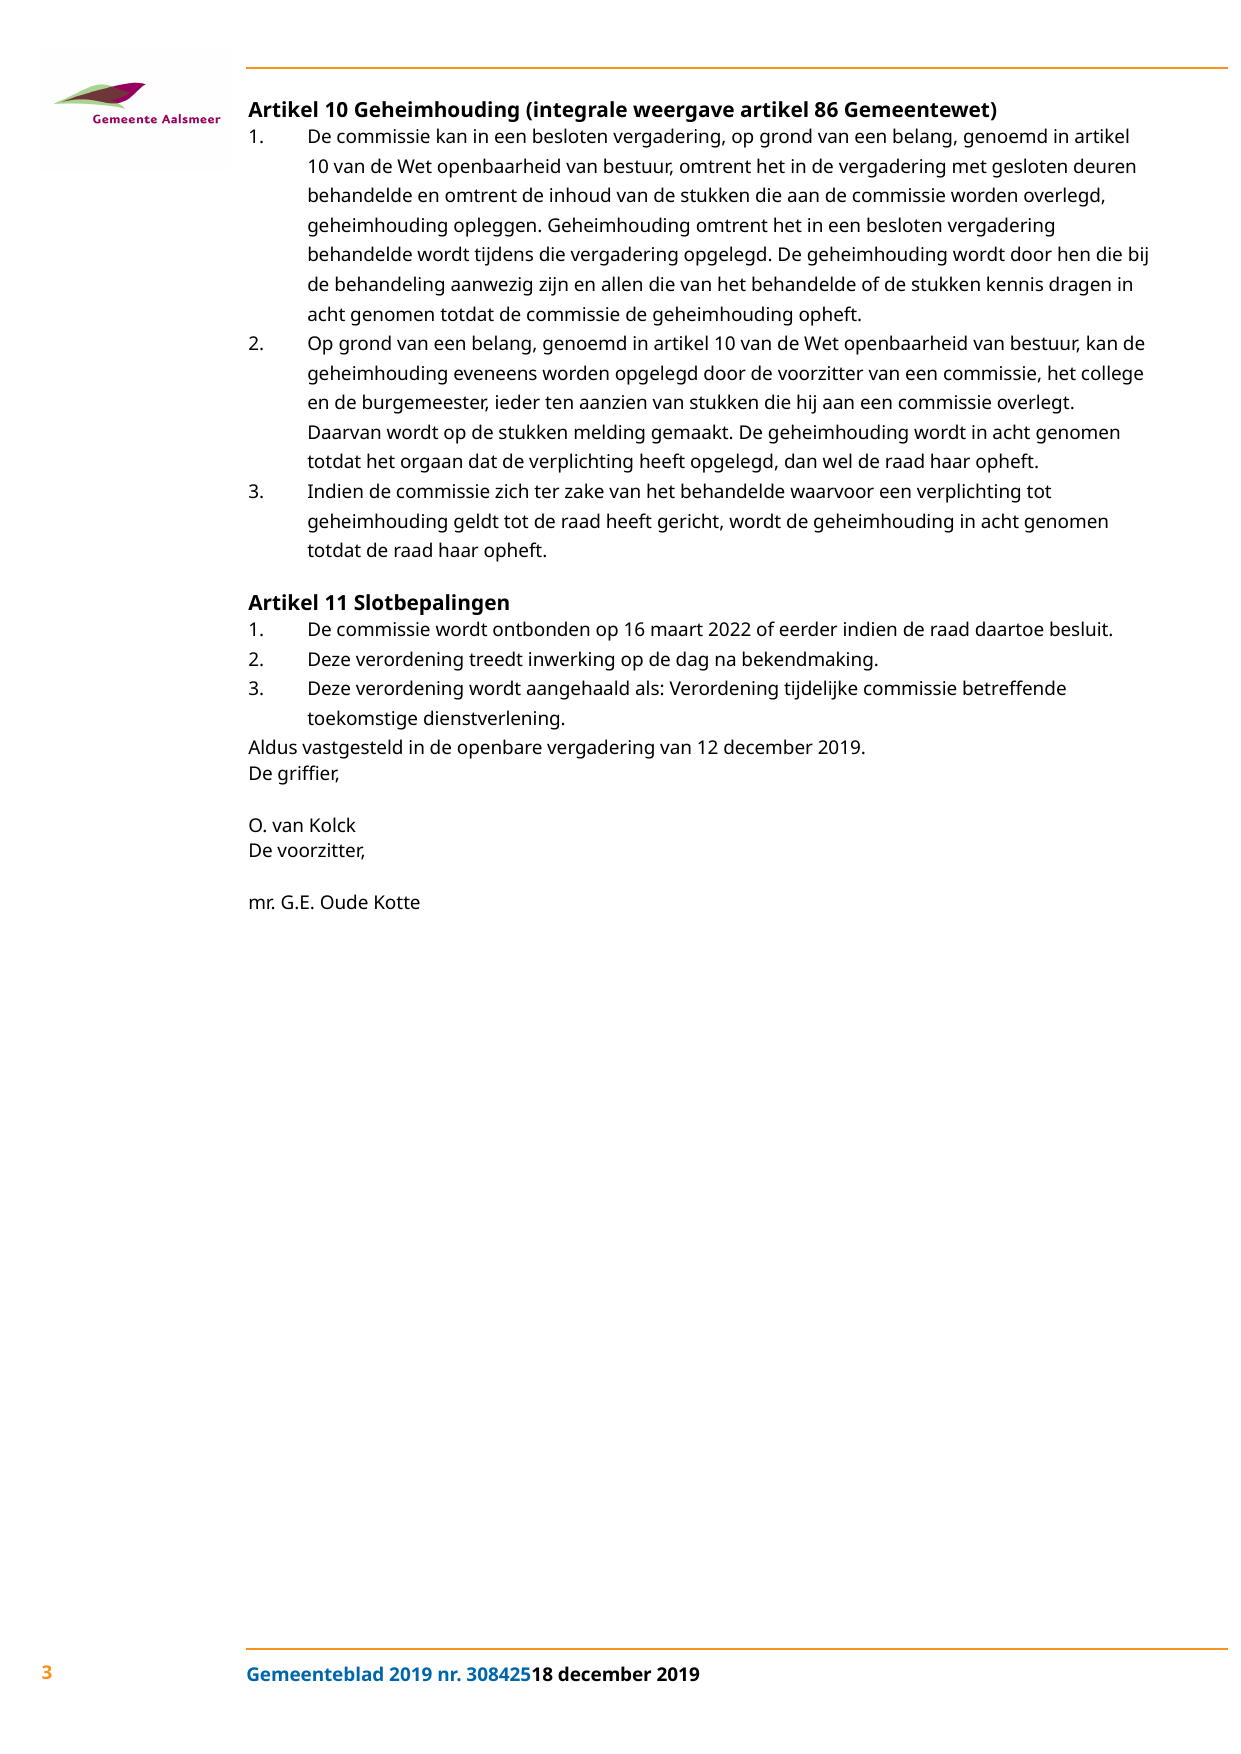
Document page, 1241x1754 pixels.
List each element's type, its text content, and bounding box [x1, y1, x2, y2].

text mr. G.E. Oude Kotte [248, 889, 1152, 915]
list De commissie wordt ontbonden op 16 maart 2022 of eerder indien de raad daartoe besluit. [248, 616, 1152, 642]
text De griffier, [248, 760, 1152, 786]
picture [41, 47, 231, 172]
list Deze verordening wordt aangehaald als: Verordening tijdelijke commissie betreffende toekomstige dienstverlening. [248, 675, 1152, 731]
list Op grond van een belang, genoemd in artikel 10 van de Wet openbaarheid van bestuur, kan de geheimhouding eveneens worden opgelegd door de voorzitter van een commissie, het college en de burgemeester, ieder ten aanzien van stukken die hij aan een commissie overlegt. Daarvan wordt op de stukken melding gemaakt. De geheimhouding wordt in acht genomen totdat het orgaan dat de verplichting heeft opgelegd, dan wel de raad haar opheft. [248, 330, 1152, 474]
text Aldus vastgesteld in de openbare vergadering van 12 december 2019. [248, 734, 1152, 760]
list De commissie kan in een besloten vergadering, op grond van een belang, genoemd in artikel 10 van de Wet openbaarheid van bestuur, omtrent het in de vergadering met gesloten deuren behandelde en omtrent de inhoud van de stukken die aan de commissie worden overlegd, geheimhouding opleggen. Geheimhouding omtrent het in een besloten vergadering behandelde wordt tijdens die vergadering opgelegd. De geheimhouding wordt door hen die bij de behandeling aanwezig zijn en allen die van het behandelde of de stukken kennis dragen in acht genomen totdat de commissie de geheimhouding opheft. [248, 123, 1152, 326]
text De voorzitter, [248, 837, 1152, 863]
text Artikel 11 Slotbepalingen [248, 588, 1152, 616]
text O. van Kolck [248, 812, 1152, 837]
list Deze verordening treedt inwerking op de dag na bekendmaking. [248, 646, 1152, 672]
list Indien de commissie zich ter zake van het behandelde waarvoor een verplichting tot geheimhouding geldt tot de raad heeft gericht, wordt de geheimhouding in acht genomen totdat de raad haar opheft. [248, 478, 1152, 563]
text Artikel 10 Geheimhouding (integrale weergave artikel 86 Gemeentewet) [248, 95, 1152, 123]
